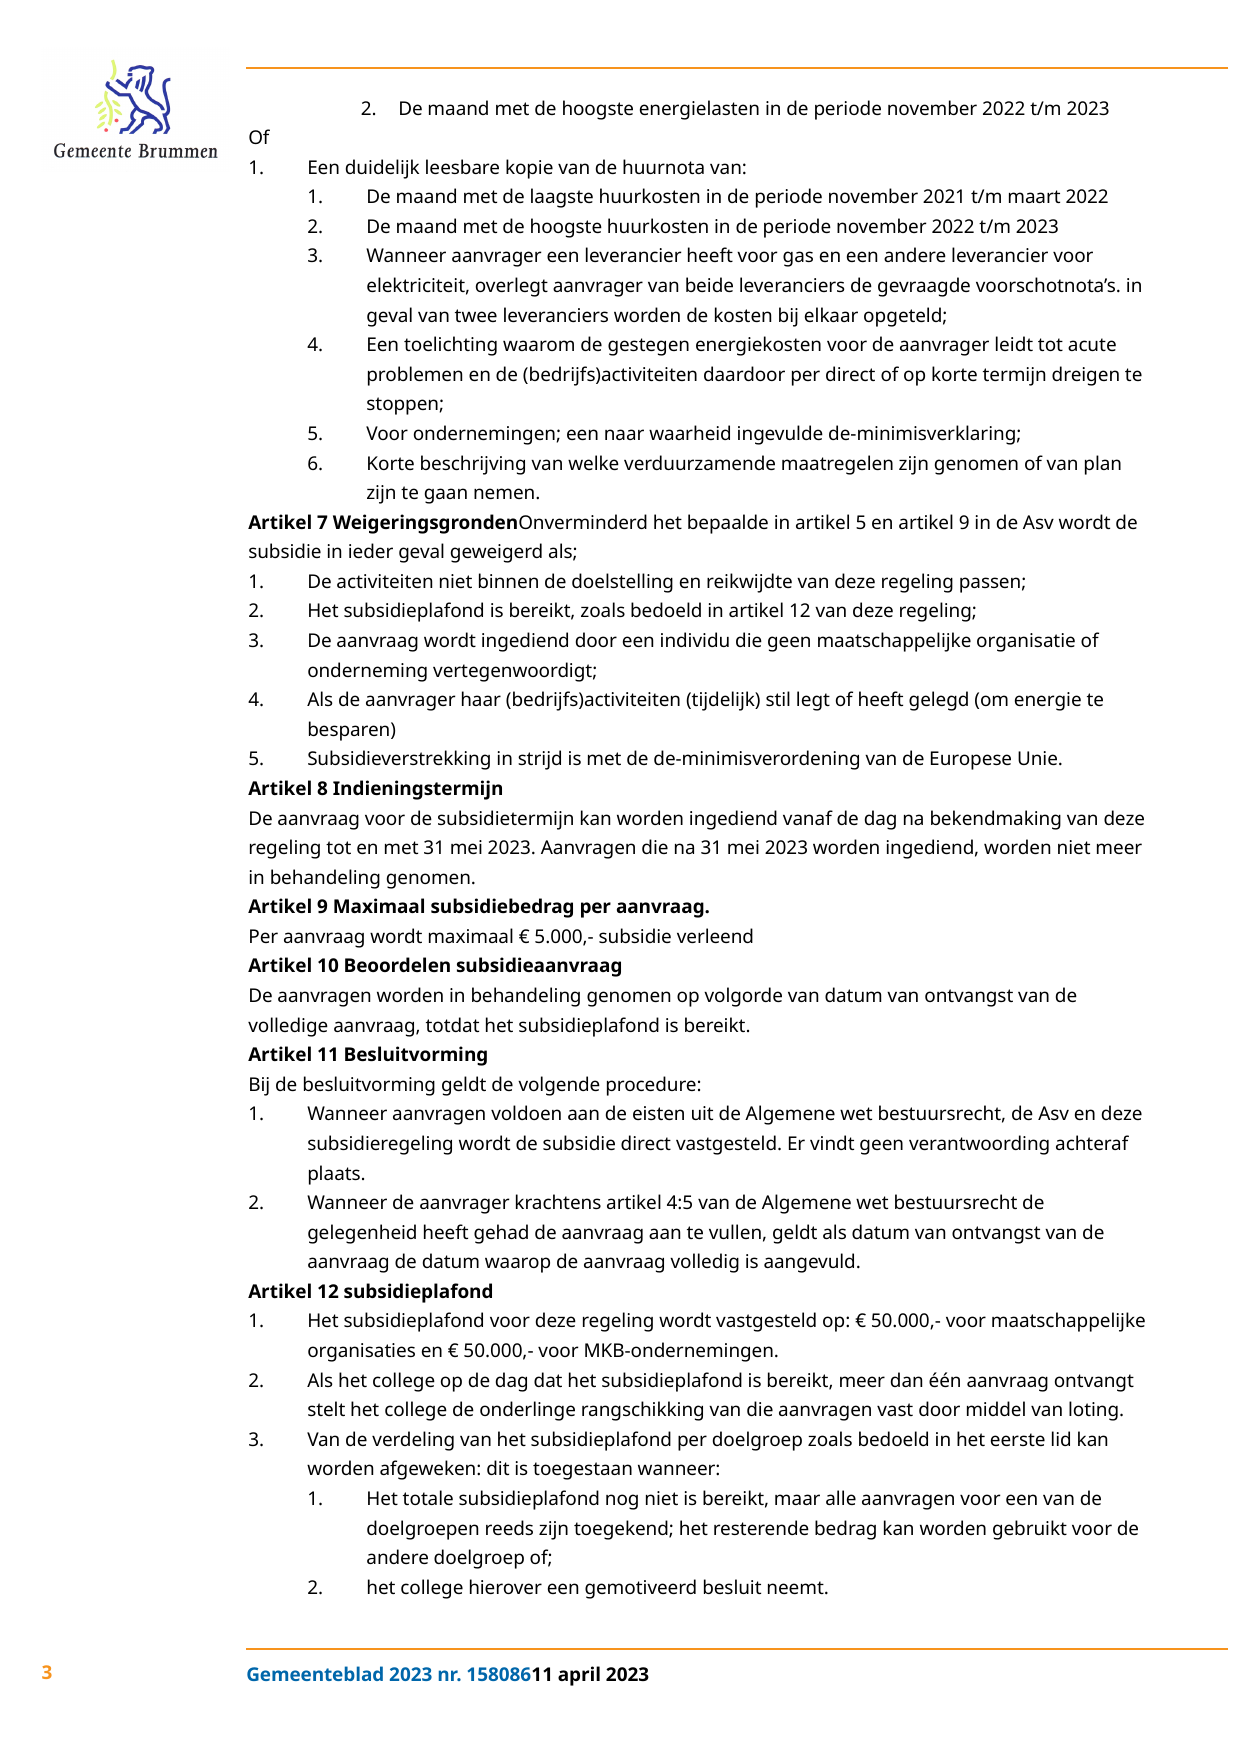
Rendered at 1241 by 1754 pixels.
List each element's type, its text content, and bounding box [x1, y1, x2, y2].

list Wanneer de aanvrager krachtens artikel 4:5 van de Algemene wet bestuursrecht de gelegenheid heeft gehad de aanvraag aan te vullen, geldt als datum van ontvangst van de aanvraag de datum waarop de aanvraag volledig is aangevuld. [248, 1189, 1152, 1274]
text Bij de besluitvorming geldt de volgende procedure: [248, 1071, 1152, 1097]
list De maand met de laagste huurkosten in de periode november 2021 t/m maart 2022 [307, 183, 1152, 209]
list Korte beschrijving van welke verduurzamende maatregelen zijn genomen of van plan zijn te gaan nemen. [307, 450, 1152, 505]
list Wanneer aanvragen voldoen aan de eisten uit de Algemene wet bestuursrecht, de Asv en deze subsidieregeling wordt de subsidie direct vastgesteld. Er vindt geen verantwoording achteraf plaats. [248, 1101, 1152, 1186]
text Artikel 9 Maximaal subsidiebedrag per aanvraag. [248, 893, 1152, 919]
list Het totale subsidieplafond nog niet is bereikt, maar alle aanvragen voor een van de doelgroepen reeds zijn toegekend; het resterende bedrag kan worden gebruikt voor de andere doelgroep of; [307, 1485, 1152, 1570]
text Artikel 12 subsidieplafond [248, 1278, 1152, 1304]
list Een duidelijk leesbare kopie van de huurnota van: [248, 154, 1152, 180]
list De maand met de hoogste huurkosten in de periode november 2022 t/m 2023 [307, 213, 1152, 239]
list Als de aanvrager haar (bedrijfs)activiteiten (tijdelijk) stil legt of heeft gelegd (om energie te besparen) [248, 686, 1152, 742]
text De aanvragen worden in behandeling genomen op volgorde van datum van ontvangst van de volledige aanvraag, totdat het subsidieplafond is bereikt. [248, 982, 1152, 1038]
list Wanneer aanvrager een leverancier heeft voor gas en een andere leverancier voor elektriciteit, overlegt aanvrager van beide leveranciers de gevraagde voorschotnota’s. in geval van twee leveranciers worden de kosten bij elkaar opgeteld; [307, 243, 1152, 328]
list Subsidieverstrekking in strijd is met de de-minimisverordening van de Europese Unie. [248, 746, 1152, 771]
list Voor ondernemingen; een naar waarheid ingevulde de-minimisverklaring; [307, 420, 1152, 446]
list De maand met de hoogste energielasten in de periode november 2022 t/m 2023 [361, 95, 1152, 121]
text Artikel 10 Beoordelen subsidieaanvraag [248, 953, 1152, 978]
text De aanvraag voor de subsidietermijn kan worden ingediend vanaf de dag na bekendmaking van deze regeling tot en met 31 mei 2023. Aanvragen die na 31 mei 2023 worden ingediend, worden niet meer in behandeling genomen. [248, 805, 1152, 890]
list De aanvraag wordt ingediend door een individu die geen maatschappelijke organisatie of onderneming vertegenwoordigt; [248, 627, 1152, 683]
text Artikel 8 Indieningstermijn [248, 775, 1152, 801]
text Artikel 7 WeigeringsgrondenOnverminderd het bepaalde in artikel 5 en artikel 9 in de Asv wordt de subsidie in ieder geval geweigerd als; [248, 509, 1152, 564]
text Of [248, 124, 1152, 150]
list Een toelichting waarom de gestegen energiekosten voor de aanvrager leidt tot acute problemen en de (bedrijfs)activiteiten daardoor per direct of op korte termijn dreigen te stoppen; [307, 331, 1152, 416]
list De activiteiten niet binnen de doelstelling en reikwijdte van deze regeling passen; [248, 568, 1152, 594]
list Het subsidieplafond is bereikt, zoals bedoeld in artikel 12 van deze regeling; [248, 598, 1152, 623]
text Per aanvraag wordt maximaal € 5.000,- subsidie verleend [248, 923, 1152, 949]
list Als het college op de dag dat het subsidieplafond is bereikt, meer dan één aanvraag ontvangt stelt het college de onderlinge rangschikking van die aanvragen vast door middel van loting. [248, 1367, 1152, 1422]
text Artikel 11 Besluitvorming [248, 1041, 1152, 1067]
list Van de verdeling van het subsidieplafond per doelgroep zoals bedoeld in het eerste lid kan worden afgeweken: dit is toegestaan wanneer: [248, 1426, 1152, 1481]
list Het subsidieplafond voor deze regeling wordt vastgesteld op: € 50.000,- voor maatschappelijke organisaties en € 50.000,- voor MKB-ondernemingen. [248, 1308, 1152, 1363]
list het college hierover een gemotiveerd besluit neemt. [307, 1574, 1152, 1600]
picture [41, 47, 231, 172]
